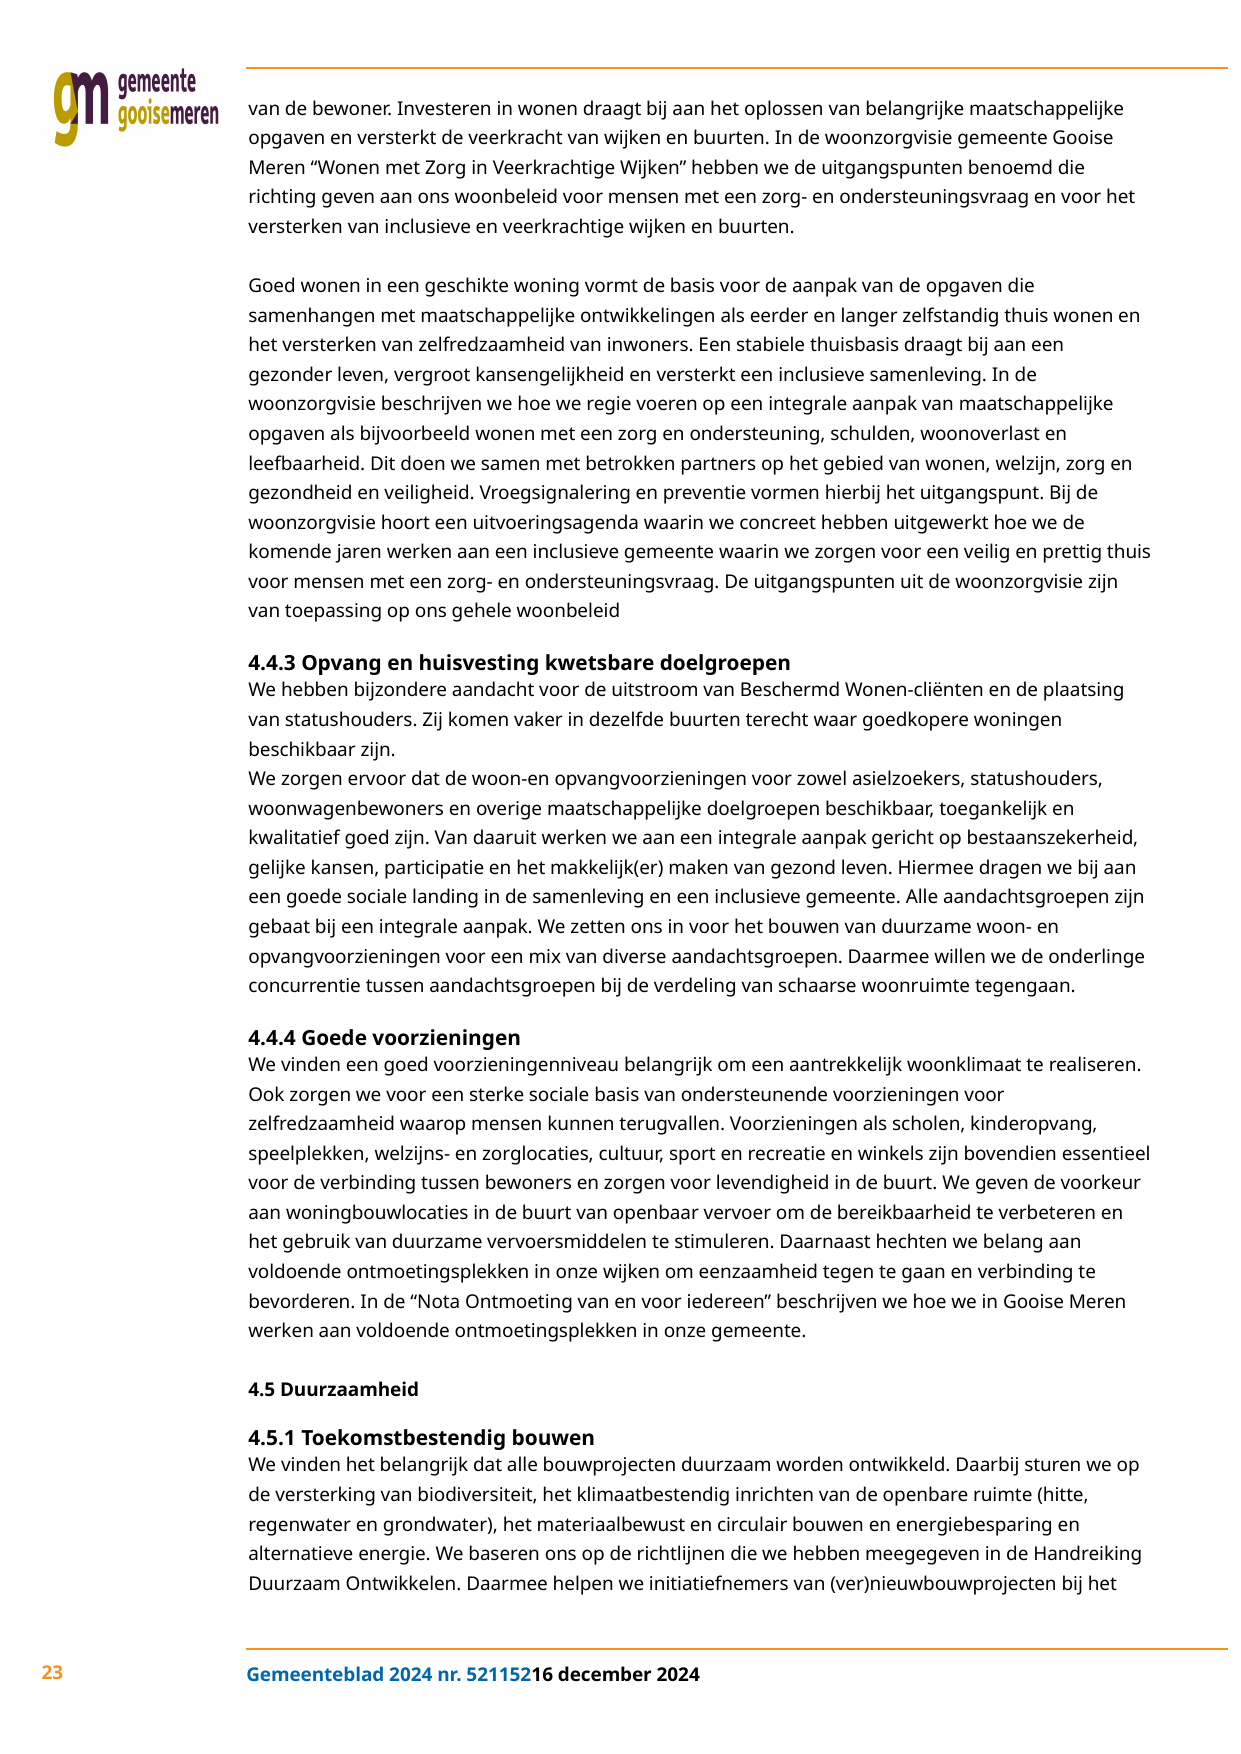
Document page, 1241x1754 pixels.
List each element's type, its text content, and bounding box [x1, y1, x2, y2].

text We vinden het belangrijk dat alle bouwprojecten duurzaam worden ontwikkeld. Daarbij sturen we op de versterking van biodiversiteit, het klimaatbestendig inrichten van de openbare ruimte (hitte, regenwater en grondwater), het materiaalbewust en circulair bouwen en energiebesparing en alternatieve energie. We baseren ons op de richtlijnen die we hebben meegegeven in de Handreiking Duurzaam Ontwikkelen. Daarmee helpen we initiatiefnemers van (ver)nieuwbouwprojecten bij het [248, 1452, 1152, 1596]
text 4.4.3 Opvang en huisvesting kwetsbare doelgroepen [248, 648, 1152, 677]
text 4.5 Duurzaamheid [248, 1377, 1152, 1402]
text van de bewoner. Investeren in wonen draagt bij aan het oplossen van belangrijke maatschappelijke opgaven en versterkt de veerkracht van wijken en buurten. In de woonzorgvisie gemeente Gooise Meren “Wonen met Zorg in Veerkrachtige Wijken” hebben we de uitgangspunten benoemd die richting geven aan ons woonbeleid voor mensen met een zorg- en ondersteuningsvraag en voor het versterken van inclusieve en veerkrachtige wijken en buurten. [248, 95, 1152, 239]
text We vinden een goed voorzieningenniveau belangrijk om een aantrekkelijk woonklimaat te realiseren. Ook zorgen we voor een sterke sociale basis van ondersteunende voorzieningen voor zelfredzaamheid waarop mensen kunnen terugvallen. Voorzieningen als scholen, kinderopvang, speelplekken, welzijns- en zorglocaties, cultuur, sport en recreatie en winkels zijn bovendien essentieel voor de verbinding tussen bewoners en zorgen voor levendigheid in de buurt. We geven de voorkeur aan woningbouwlocaties in de buurt van openbaar vervoer om de bereikbaarheid te verbeteren en het gebruik van duurzame vervoersmiddelen te stimuleren. Daarnaast hechten we belang aan voldoende ontmoetingsplekken in onze wijken om eenzaamheid tegen te gaan en verbinding te bevorderen. In de “Nota Ontmoeting van en voor iedereen” beschrijven we hoe we in Gooise Meren werken aan voldoende ontmoetingsplekken in onze gemeente. [248, 1051, 1152, 1343]
picture [41, 47, 231, 172]
text We hebben bijzondere aandacht voor de uitstroom van Beschermd Wonen-cliënten en de plaatsing van statushouders. Zij komen vaker in dezelfde buurten terecht waar goedkopere woningen beschikbaar zijn. [248, 677, 1152, 761]
text 4.4.4 Goede voorzieningen [248, 1023, 1152, 1051]
text 4.5.1 Toekomstbestendig bouwen [248, 1423, 1152, 1452]
text Goed wonen in een geschikte woning vormt de basis voor de aanpak van de opgaven die samenhangen met maatschappelijke ontwikkelingen als eerder en langer zelfstandig thuis wonen en het versterken van zelfredzaamheid van inwoners. Een stabiele thuisbasis draagt bij aan een gezonder leven, vergroot kansengelijkheid en versterkt een inclusieve samenleving. In de woonzorgvisie beschrijven we hoe we regie voeren op een integrale aanpak van maatschappelijke opgaven als bijvoorbeeld wonen met een zorg en ondersteuning, schulden, woonoverlast en leefbaarheid. Dit doen we samen met betrokken partners op het gebied van wonen, welzijn, zorg en gezondheid en veiligheid. Vroegsignalering en preventie vormen hierbij het uitgangspunt. Bij de woonzorgvisie hoort een uitvoeringsagenda waarin we concreet hebben uitgewerkt hoe we de komende jaren werken aan een inclusieve gemeente waarin we zorgen voor een veilig en prettig thuis voor mensen met een zorg- en ondersteuningsvraag. De uitgangspunten uit de woonzorgvisie zijn van toepassing op ons gehele woonbeleid [248, 272, 1152, 623]
text We zorgen ervoor dat de woon-en opvangvoorzieningen voor zowel asielzoekers, statushouders, woonwagenbewoners en overige maatschappelijke doelgroepen beschikbaar, toegankelijk en kwalitatief goed zijn. Van daaruit werken we aan een integrale aanpak gericht op bestaanszekerheid, gelijke kansen, participatie en het makkelijk(er) maken van gezond leven. Hiermee dragen we bij aan een goede sociale landing in de samenleving en een inclusieve gemeente. Alle aandachtsgroepen zijn gebaat bij een integrale aanpak. We zetten ons in voor het bouwen van duurzame woon- en opvangvoorzieningen voor een mix van diverse aandachtsgroepen. Daarmee willen we de onderlinge concurrentie tussen aandachtsgroepen bij de verdeling van schaarse woonruimte tegengaan. [248, 765, 1152, 998]
